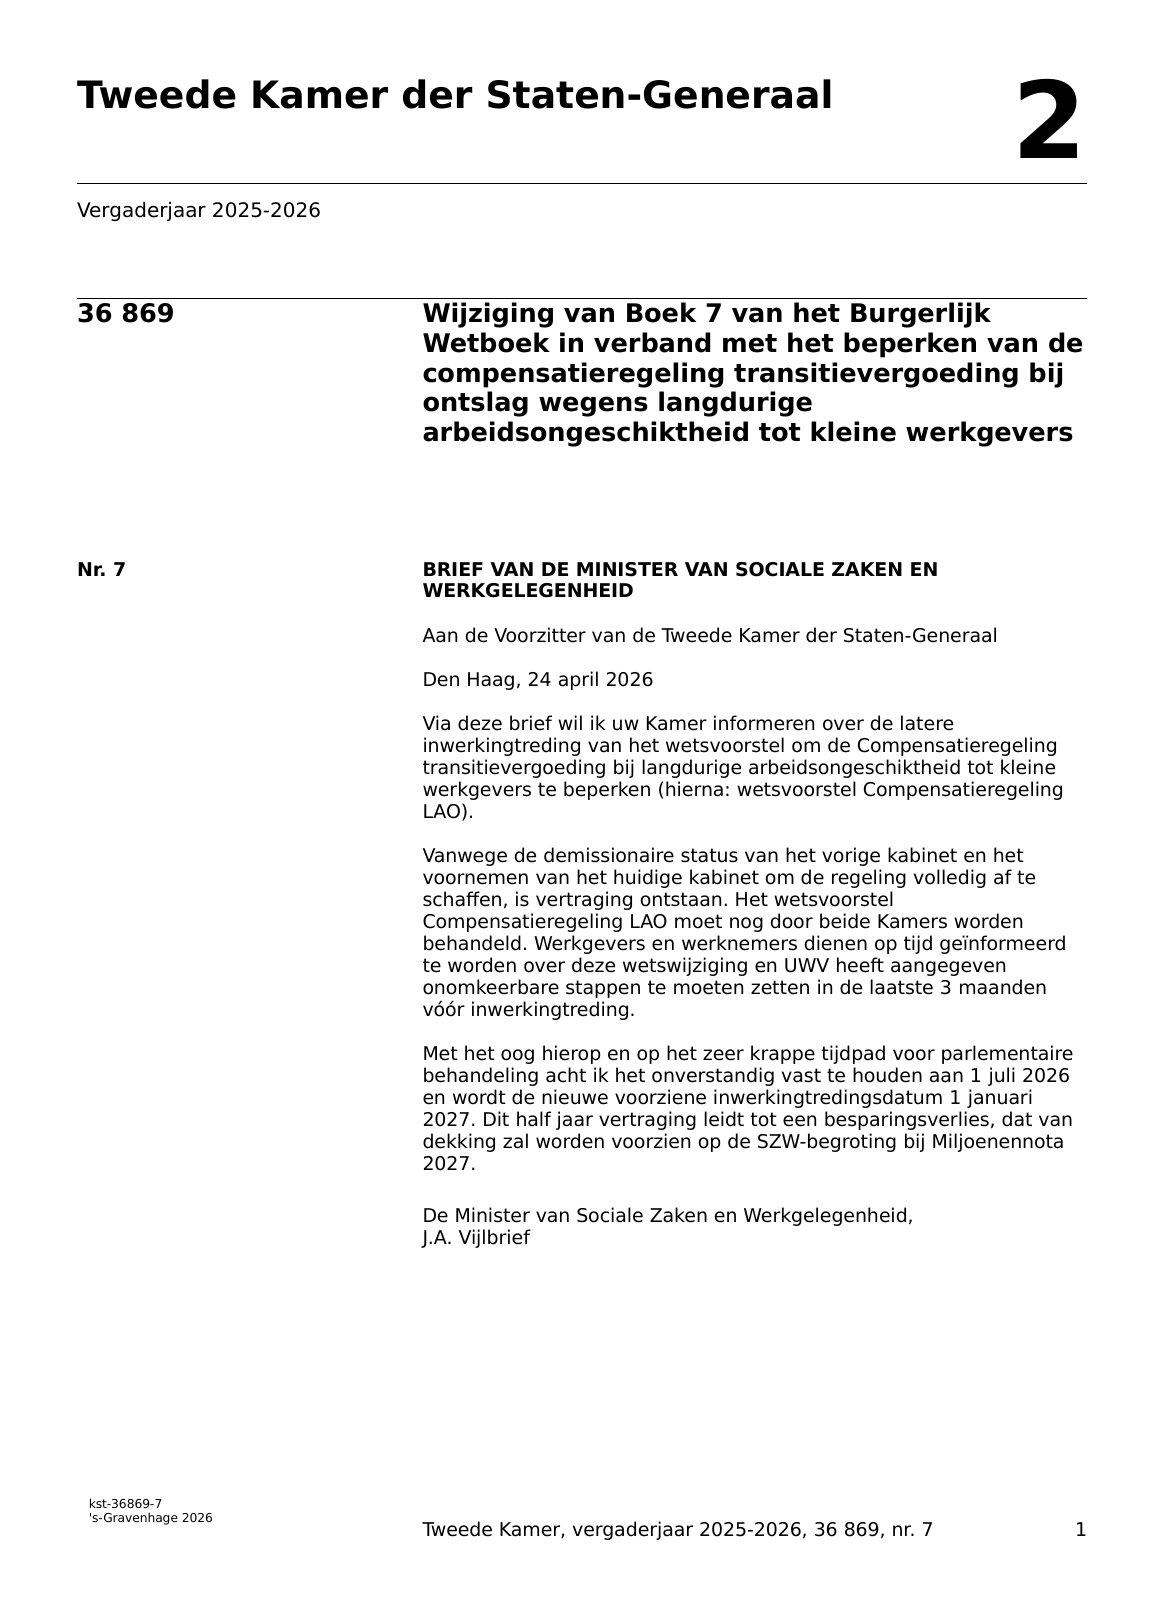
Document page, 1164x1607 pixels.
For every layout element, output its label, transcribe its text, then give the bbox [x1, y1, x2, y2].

table_cell Vergaderjaar 2025-2026 [77, 184, 1087, 298]
text Vanwege de demissionaire status van het vorige kabinet en het voornemen van het huidige kabinet om de regeling volledig af te schaffen, is vertraging ontstaan. Het wetsvoorstel Compensatieregeling LAO moet nog door beide Kamers worden behandeld. Werkgevers en werknemers dienen op tijd geïnformeerd te worden over deze wetswijziging en UWV heeft aangegeven onomkeerbare stappen te moeten zetten in de laatste 3 maanden vóór inwerkingtreding. [422, 845, 1087, 1021]
table_header Tweede Kamer der Staten-Generaal [77, 59, 886, 183]
text Den Haag, 24 april 2026 [422, 669, 1087, 691]
text kst-36869-7 [88, 1497, 323, 1511]
text Aan de Voorzitter van de Tweede Kamer der Staten-Generaal [422, 624, 1087, 647]
subtitle Nr. 7 BRIEF VAN DE MINISTER VAN SOCIALE ZAKEN EN WERKGELEGENHEID [77, 558, 1087, 602]
text 's-Gravenhage 2026 [88, 1511, 323, 1525]
text De Minister van Sociale Zaken en Werkgelegenheid, J.A. Vijlbrief [422, 1205, 1087, 1249]
text Met het oog hierop en op het zeer krappe tijdpad voor parlementaire behandeling acht ik het onverstandig vast te houden aan 1 juli 2026 en wordt de nieuwe voorziene inwerkingtredingsdatum 1 januari 2027. Dit half jaar vertraging leidt tot een besparingsverlies, dat van dekking zal worden voorzien op de SZW-begroting bij Miljoenennota 2027. [422, 1043, 1087, 1175]
text Via deze brief wil ik uw Kamer informeren over de latere inwerkingtreding van het wetsvoorstel om de Compensatieregeling transitievergoeding bij langdurige arbeidsongeschiktheid tot kleine werkgevers te beperken (hierna: wetsvoorstel Compensatieregeling LAO). [422, 713, 1087, 823]
subtitle 36 869 Wijziging van Boek 7 van het Burgerlijk Wetboek in verband met het beperken van de compensatieregeling transitievergoeding bij ontslag wegens langdurige arbeidsongeschiktheid tot kleine werkgevers [77, 299, 1087, 447]
table_header 2 [886, 59, 1087, 183]
